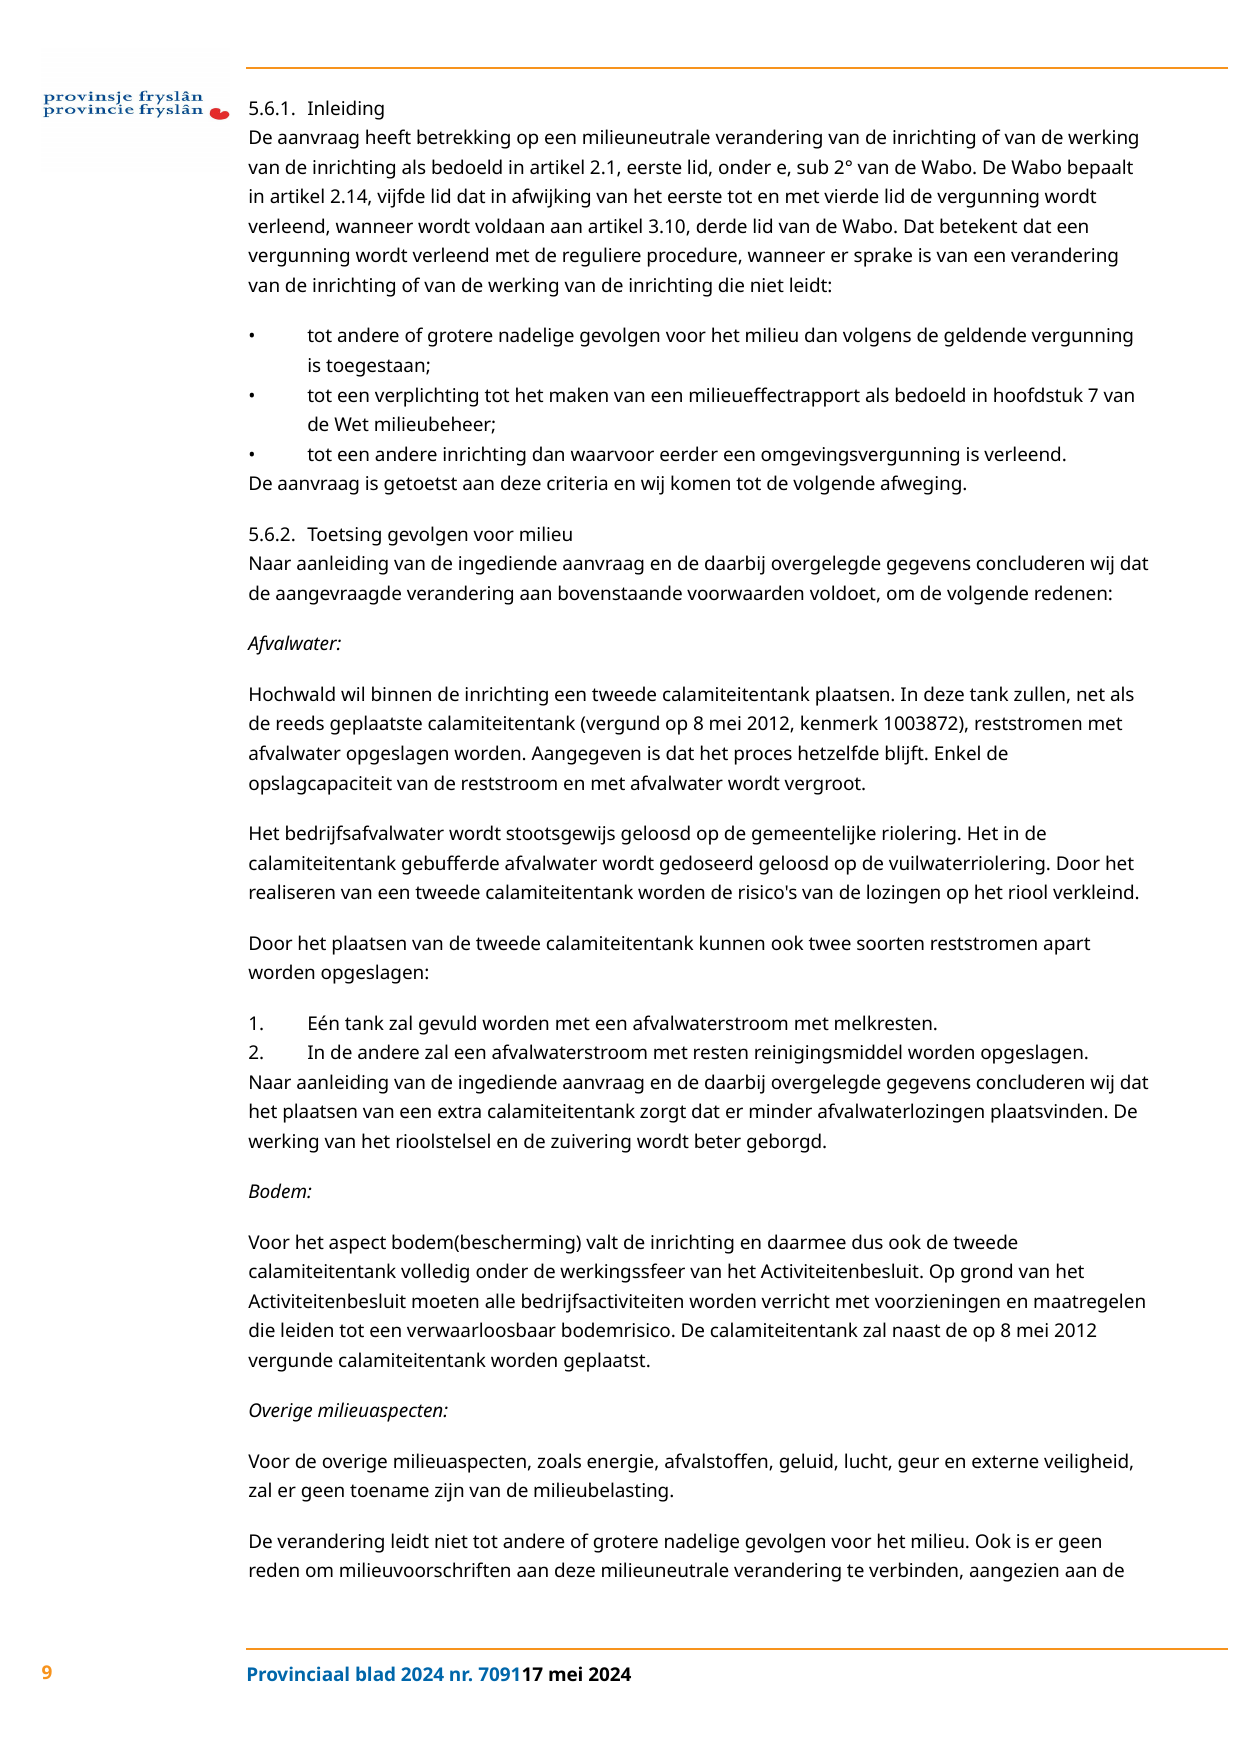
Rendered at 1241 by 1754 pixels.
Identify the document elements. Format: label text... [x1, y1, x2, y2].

list tot andere of grotere nadelige gevolgen voor het milieu dan volgens de geldende vergunning is toegestaan; [248, 323, 1152, 378]
list tot een verplichting tot het maken van een milieueffectrapport als bedoeld in hoofdstuk 7 van de Wet milieubeheer; [248, 382, 1152, 437]
text Bodem: [248, 1178, 1152, 1204]
list tot een andere inrichting dan waarvoor eerder een omgevingsvergunning is verleend. [248, 441, 1152, 467]
text De aanvraag heeft betrekking op een milieuneutrale verandering van de inrichting of van de werking van de inrichting als bedoeld in artikel 2.1, eerste lid, onder e, sub 2° van de Wabo. De Wabo bepaalt in artikel 2.14, vijfde lid dat in afwijking van het eerste tot en met vierde lid de vergunning wordt verleend, wanneer wordt voldaan aan artikel 3.10, derde lid van de Wabo. Dat betekent dat een vergunning wordt verleend met de reguliere procedure, wanneer er sprake is van een verandering van de inrichting of van de werking van de inrichting die niet leidt: [248, 124, 1152, 298]
text Voor het aspect bodem(bescherming) valt de inrichting en daarmee dus ook de tweede calamiteitentank volledig onder de werkingssfeer van het Activiteitenbesluit. Op grond van het Activiteitenbesluit moeten alle bedrijfsactiviteiten worden verricht met voorzieningen en maatregelen die leiden tot een verwaarloosbaar bodemrisico. De calamiteitentank zal naast de op 8 mei 2012 vergunde calamiteitentank worden geplaatst. [248, 1229, 1152, 1373]
text Overige milieuaspecten: [248, 1398, 1152, 1423]
list Toetsing gevolgen voor milieu [248, 521, 1152, 547]
text Door het plaatsen van de tweede calamiteitentank kunnen ook twee soorten reststromen apart worden opgeslagen: [248, 930, 1152, 985]
text Naar aanleiding van de ingediende aanvraag en de daarbij overgelegde gegevens concluderen wij dat de aangevraagde verandering aan bovenstaande voorwaarden voldoet, om de volgende redenen: [248, 551, 1152, 606]
text Hochwald wil binnen de inrichting een tweede calamiteitentank plaatsen. In deze tank zullen, net als de reeds geplaatste calamiteitentank (vergund op 8 mei 2012, kenmerk 1003872), reststromen met afvalwater opgeslagen worden. Aangegeven is dat het proces hetzelfde blijft. Enkel de opslagcapaciteit van de reststroom en met afvalwater wordt vergroot. [248, 681, 1152, 796]
text Afvalwater: [248, 631, 1152, 656]
list In de andere zal een afvalwaterstroom met resten reinigingsmiddel worden opgeslagen. [248, 1039, 1152, 1065]
text De aanvraag is getoetst aan deze criteria en wij komen tot de volgende afweging. [248, 471, 1152, 496]
picture [41, 47, 231, 172]
text Naar aanleiding van de ingediende aanvraag en de daarbij overgelegde gegevens concluderen wij dat het plaatsen van een extra calamiteitentank zorgt dat er minder afvalwaterlozingen plaatsvinden. De werking van het rioolstelsel en de zuivering wordt beter geborgd. [248, 1069, 1152, 1154]
text Het bedrijfsafvalwater wordt stootsgewijs geloosd op de gemeentelijke riolering. Het in de calamiteitentank gebufferde afvalwater wordt gedoseerd geloosd op de vuilwaterriolering. Door het realiseren van een tweede calamiteitentank worden de risico's van de lozingen op het riool verkleind. [248, 820, 1152, 905]
list Inleiding [248, 95, 1152, 121]
text Voor de overige milieuaspecten, zoals energie, afvalstoffen, geluid, lucht, geur en externe veiligheid, zal er geen toename zijn van de milieubelasting. [248, 1448, 1152, 1503]
text De verandering leidt niet tot andere of grotere nadelige gevolgen voor het milieu. Ook is er geen reden om milieuvoorschriften aan deze milieuneutrale verandering te verbinden, aangezien aan de [248, 1528, 1152, 1583]
list Eén tank zal gevuld worden met een afvalwaterstroom met melkresten. [248, 1010, 1152, 1036]
